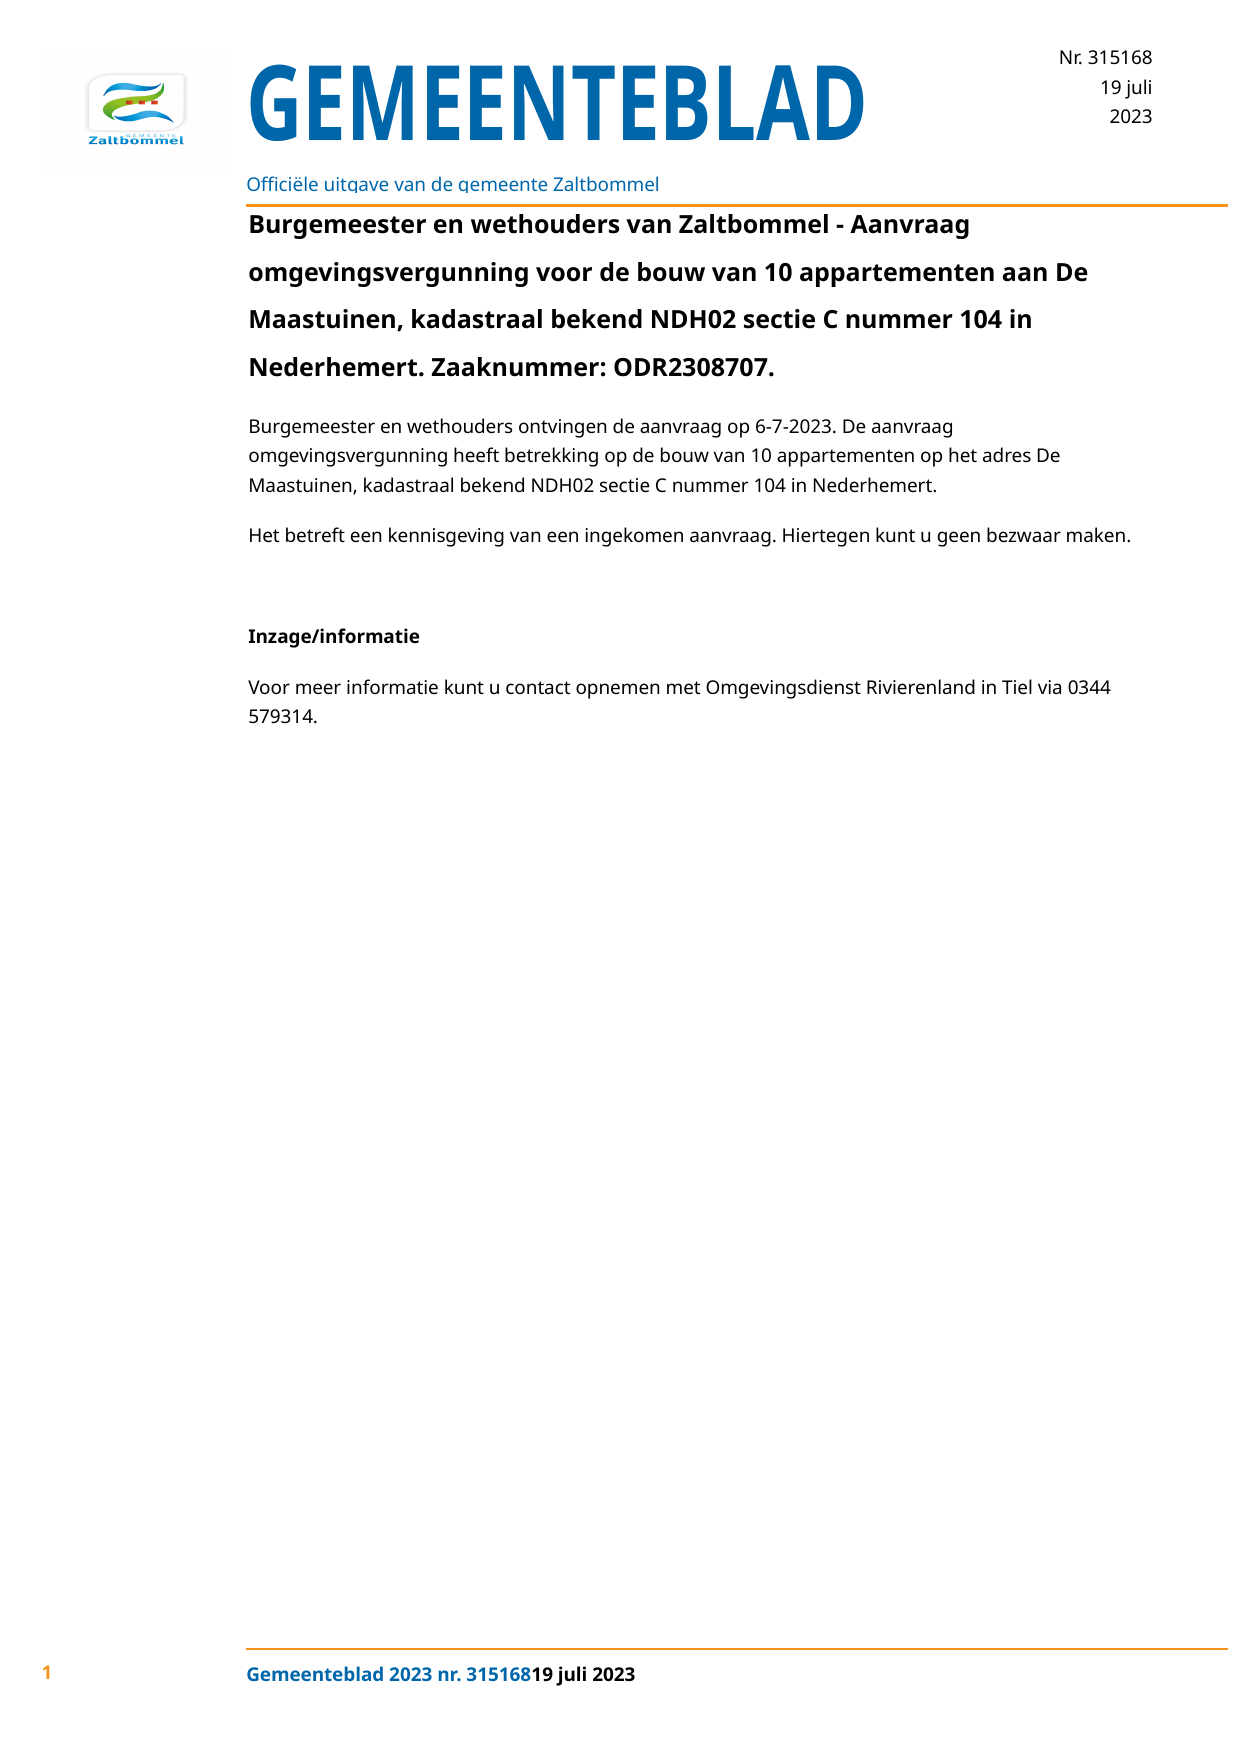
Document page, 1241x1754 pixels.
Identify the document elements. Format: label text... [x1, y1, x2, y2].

text Voor meer informatie kunt u contact opnemen met Omgevingsdienst Rivierenland in Tiel via 0344 579314. [248, 674, 1152, 729]
picture [41, 47, 231, 172]
text Het betreft een kennisgeving van een ingekomen aanvraag. Hiertegen kunt u geen bezwaar maken. [248, 523, 1152, 548]
text Burgemeester en wethouders van Zaltbommel - Aanvraag omgevingsvergunning voor de bouw van 10 appartementen aan De Maastuinen, kadastraal bekend NDH02 sectie C nummer 104 in Nederhemert. Zaaknummer: ODR2308707. [248, 207, 1152, 384]
text Inzage/informatie [248, 623, 1152, 649]
text Burgemeester en wethouders ontvingen de aanvraag op 6-7-2023. De aanvraag omgevingsvergunning heeft betrekking op de bouw van 10 appartementen op het adres De Maastuinen, kadastraal bekend NDH02 sectie C nummer 104 in Nederhemert. [248, 413, 1152, 498]
